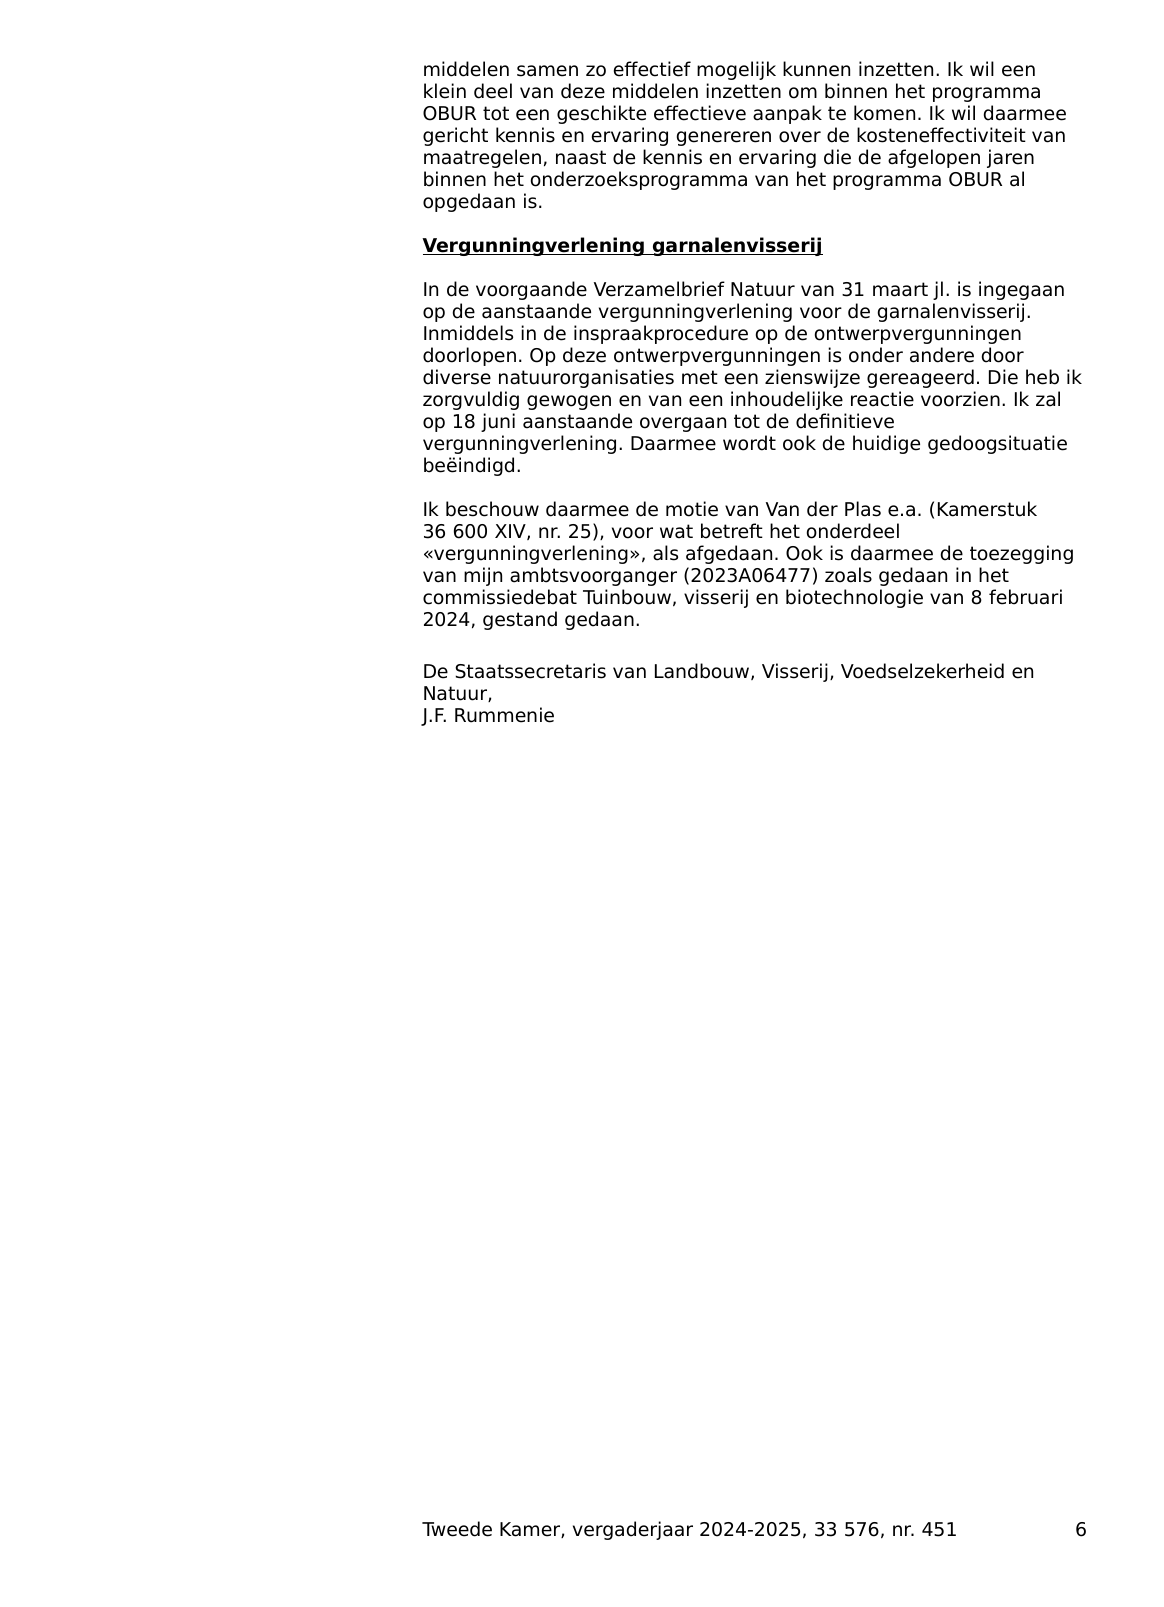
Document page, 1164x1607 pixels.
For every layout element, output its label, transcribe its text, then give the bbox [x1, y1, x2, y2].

text In de voorgaande Verzamelbrief Natuur van 31 maart jl. is ingegaan op de aanstaande vergunningverlening voor de garnalenvisserij. Inmiddels in de inspraakprocedure op de ontwerpvergunningen doorlopen. Op deze ontwerpvergunningen is onder andere door diverse natuurorganisaties met een zienswijze gereageerd. Die heb ik zorgvuldig gewogen en van een inhoudelijke reactie voorzien. Ik zal op 18 juni aanstaande overgaan tot de definitieve vergunningverlening. Daarmee wordt ook de huidige gedoogsituatie beëindigd. [422, 279, 1087, 477]
text middelen samen zo effectief mogelijk kunnen inzetten. Ik wil een klein deel van deze middelen inzetten om binnen het programma OBUR tot een geschikte effectieve aanpak te komen. Ik wil daarmee gericht kennis en ervaring genereren over de kosteneffectiviteit van maatregelen, naast de kennis en ervaring die de afgelopen jaren binnen het onderzoeksprogramma van het programma OBUR al opgedaan is. [422, 59, 1087, 213]
subtitle Vergunningverlening garnalenvisserij [422, 235, 1087, 257]
text Ik beschouw daarmee de motie van Van der Plas e.a. (Kamerstuk 36 600 XIV, nr. 25), voor wat betreft het onderdeel «vergunningverlening», als afgedaan. Ook is daarmee de toezegging van mijn ambtsvoorganger (2023A06477) zoals gedaan in het commissiedebat Tuinbouw, visserij en biotechnologie van 8 februari 2024, gestand gedaan. [422, 499, 1087, 631]
text De Staatssecretaris van Landbouw, Visserij, Voedselzekerheid en Natuur, J.F. Rummenie [422, 661, 1087, 727]
